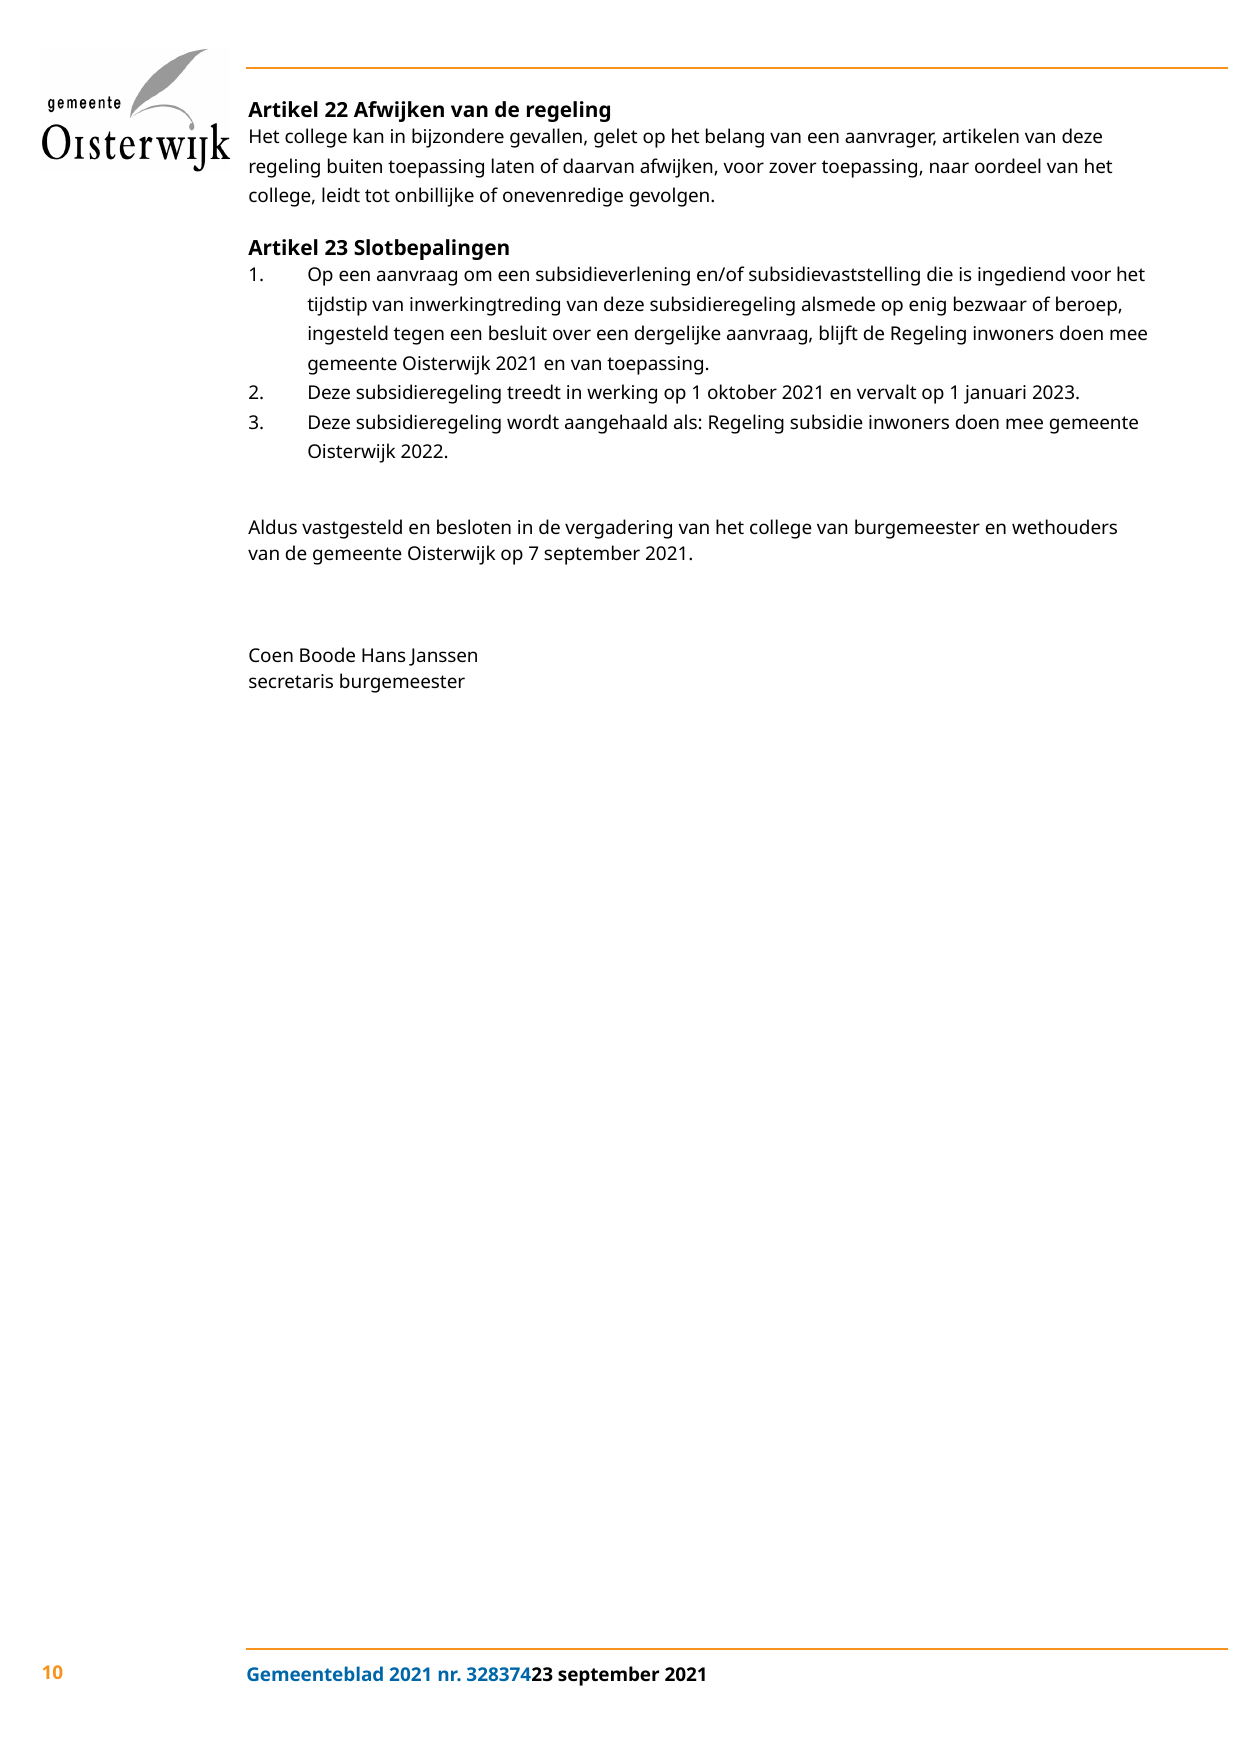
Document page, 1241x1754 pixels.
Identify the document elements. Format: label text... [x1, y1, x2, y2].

text Het college kan in bijzondere gevallen, gelet op het belang van een aanvrager, artikelen van deze regeling buiten toepassing laten of daarvan afwijken, voor zover toepassing, naar oordeel van het college, leidt tot onbillijke of onevenredige gevolgen. [248, 123, 1152, 208]
picture [41, 47, 231, 172]
text secretaris burgemeester [248, 668, 1152, 694]
text Coen Boode Hans Janssen [248, 643, 1152, 668]
text Artikel 23 Slotbepalingen [248, 233, 1152, 261]
list Deze subsidieregeling wordt aangehaald als: Regeling subsidie inwoners doen mee gemeente Oisterwijk 2022. [248, 409, 1152, 464]
text Artikel 22 Afwijken van de regeling [248, 95, 1152, 123]
list Op een aanvraag om een subsidieverlening en/of subsidievaststelling die is ingediend voor het tijdstip van inwerkingtreding van deze subsidieregeling alsmede op enig bezwaar of beroep, ingesteld tegen een besluit over een dergelijke aanvraag, blijft de Regeling inwoners doen mee gemeente Oisterwijk 2021 en van toepassing. [248, 261, 1152, 376]
text Aldus vastgesteld en besloten in de vergadering van het college van burgemeester en wethouders van de gemeente Oisterwijk op 7 september 2021. [248, 514, 1152, 565]
list Deze subsidieregeling treedt in werking op 1 oktober 2021 en vervalt op 1 januari 2023. [248, 379, 1152, 405]
